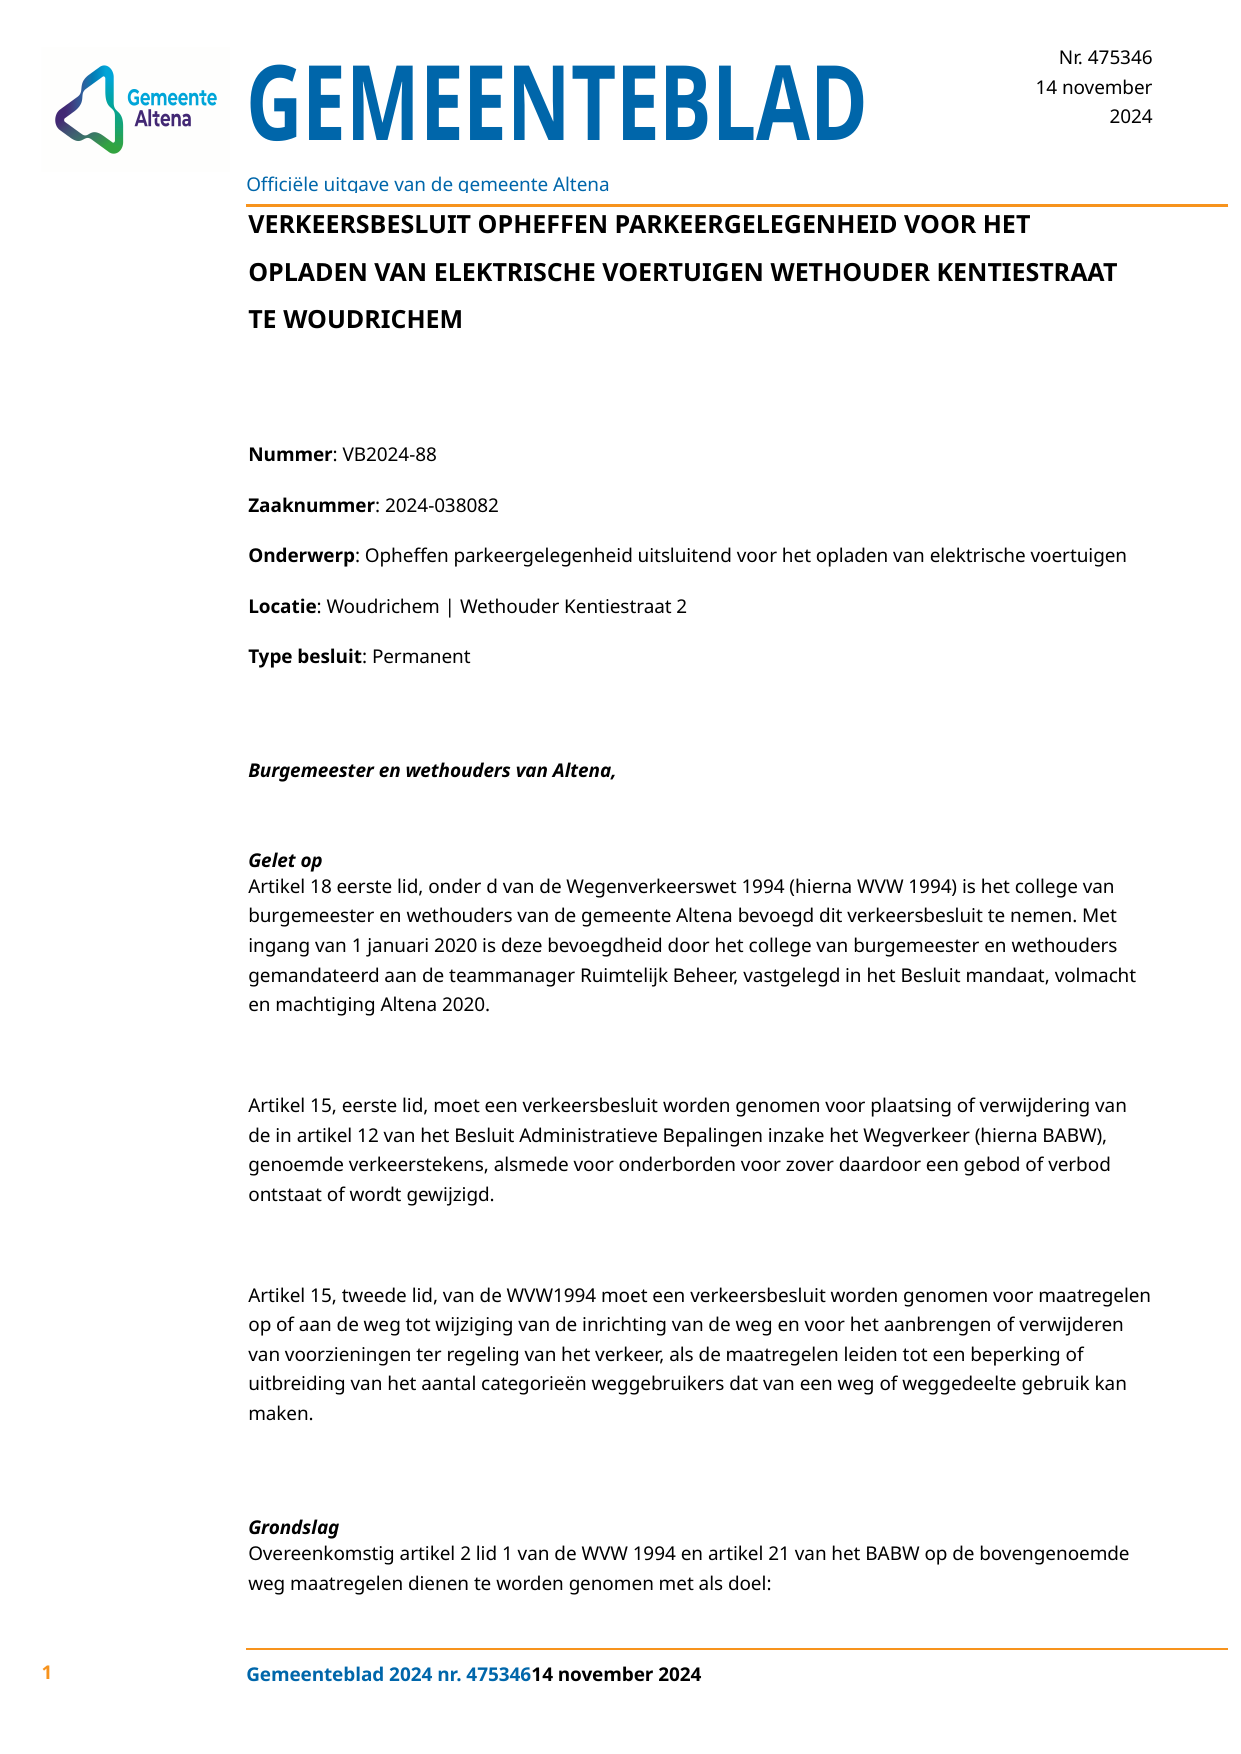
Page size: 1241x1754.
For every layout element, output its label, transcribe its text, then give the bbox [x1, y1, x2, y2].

text Overeenkomstig artikel 2 lid 1 van de WVW 1994 en artikel 21 van het BABW op de bovengenoemde weg maatregelen dienen te worden genomen met als doel: [248, 1540, 1152, 1596]
text Onderwerp: Opheffen parkeergelegenheid uitsluitend voor het opladen van elektrische voertuigen [248, 542, 1152, 568]
text Zaaknummer: 2024-038082 [248, 492, 1152, 518]
text VERKEERSBESLUIT OPHEFFEN PARKEERGELEGENHEID VOOR HET OPLADEN VAN ELEKTRISCHE VOERTUIGEN WETHOUDER KENTIESTRAAT TE WOUDRICHEM [248, 207, 1152, 336]
text Grondslag [248, 1514, 1152, 1540]
text Nummer: VB2024-88 [248, 442, 1152, 467]
text Locatie: Woudrichem | Wethouder Kentiestraat 2 [248, 593, 1152, 619]
picture [41, 47, 231, 172]
text Type besluit: Permanent [248, 643, 1152, 669]
text Burgemeester en wethouders van Altena, [248, 758, 1152, 783]
text Artikel 18 eerste lid, onder d van de Wegenverkeerswet 1994 (hierna WVW 1994) is het college van burgemeester en wethouders van de gemeente Altena bevoegd dit verkeersbesluit te nemen. Met ingang van 1 januari 2020 is deze bevoegdheid door het college van burgemeester en wethouders gemandateerd aan de teammanager Ruimtelijk Beheer, vastgelegd in het Besluit mandaat, volmacht en machtiging Altena 2020. [248, 873, 1152, 1017]
text Gelet op [248, 847, 1152, 873]
text Artikel 15, tweede lid, van de WVW1994 moet een verkeersbesluit worden genomen voor maatregelen op of aan de weg tot wijziging van de inrichting van de weg en voor het aanbrengen of verwijderen van voorzieningen ter regeling van het verkeer, als de maatregelen leiden tot een beperking of uitbreiding van het aantal categorieën weggebruikers dat van een weg of weggedeelte gebruik kan maken. [248, 1282, 1152, 1426]
text Artikel 15, eerste lid, moet een verkeersbesluit worden genomen voor plaatsing of verwijdering van de in artikel 12 van het Besluit Administratieve Bepalingen inzake het Wegverkeer (hierna BABW), genoemde verkeerstekens, alsmede voor onderborden voor zover daardoor een gebod of verbod ontstaat of wordt gewijzigd. [248, 1092, 1152, 1207]
